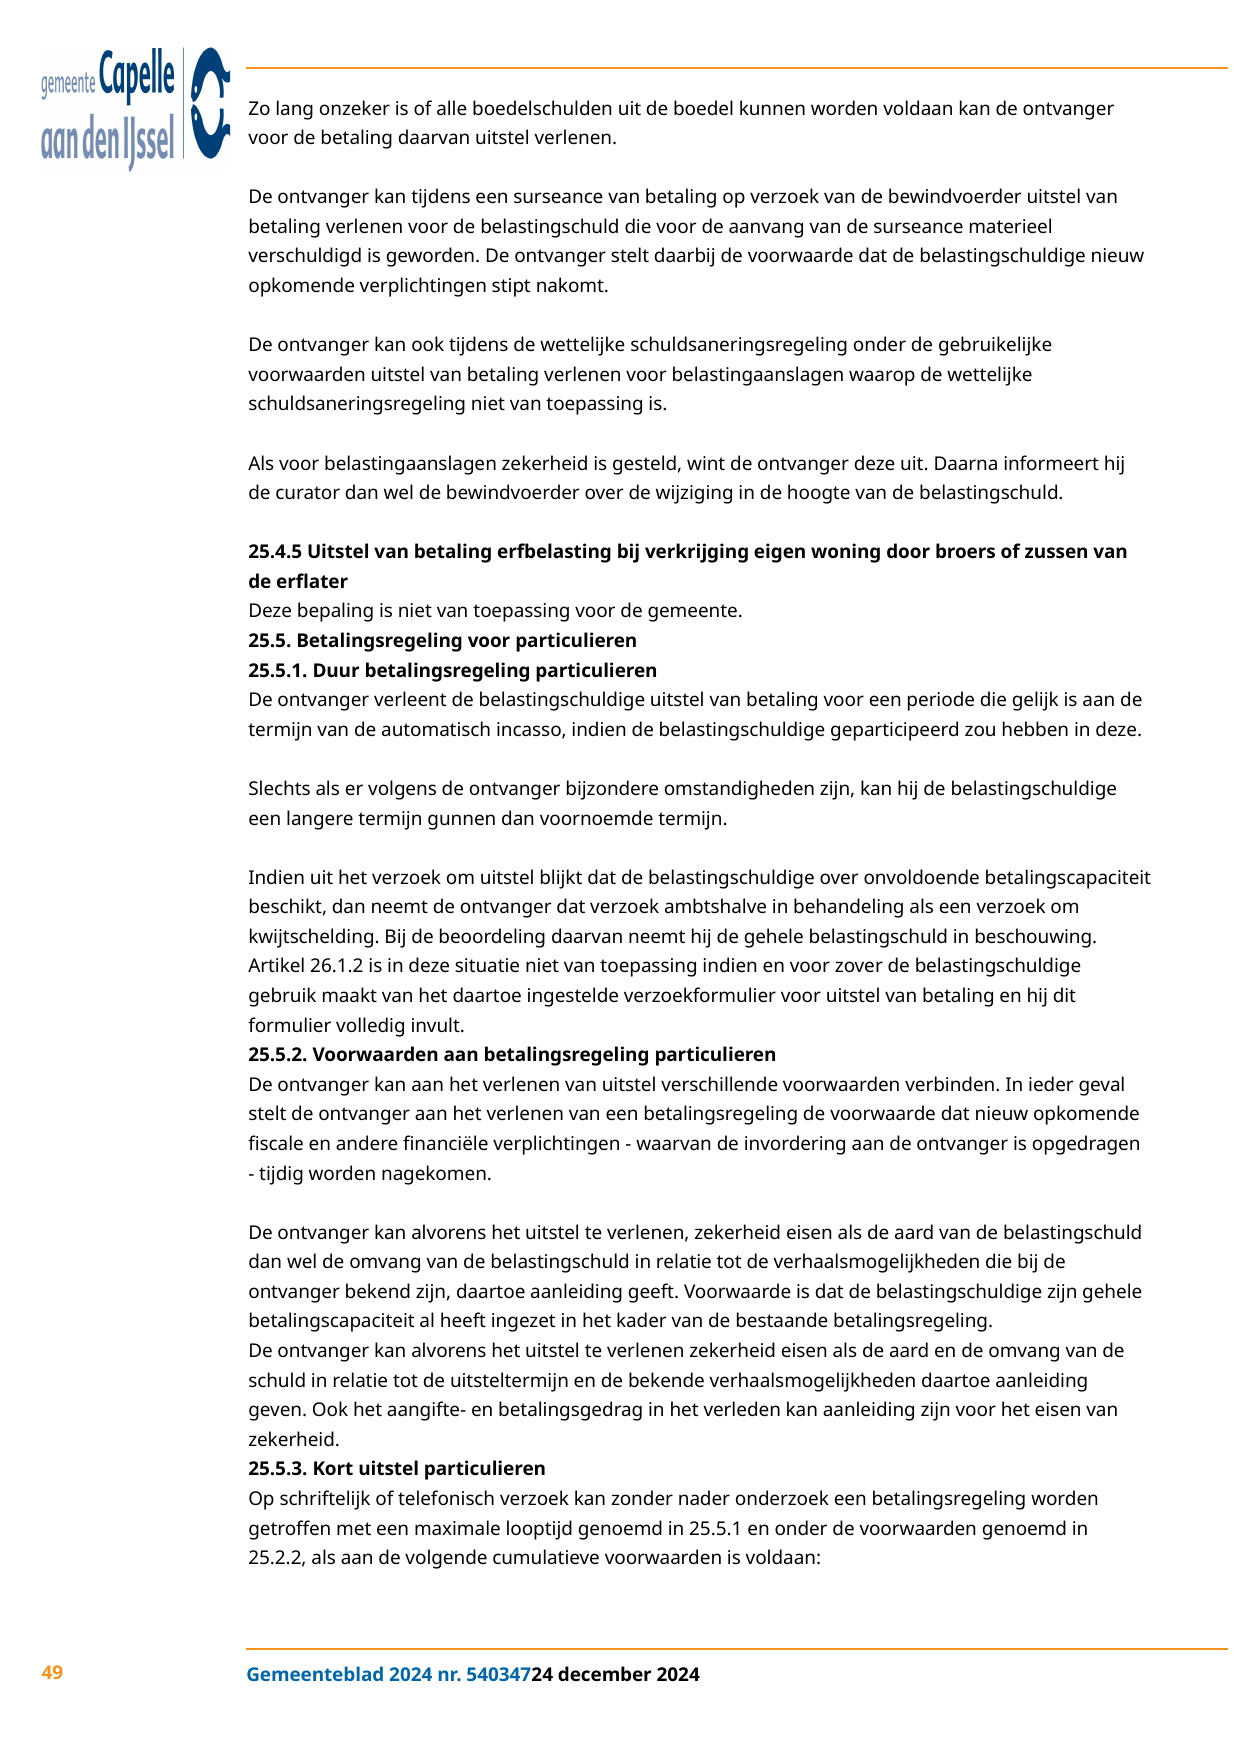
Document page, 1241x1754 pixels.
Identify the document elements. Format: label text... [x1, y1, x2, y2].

text De ontvanger kan alvorens het uitstel te verlenen, zekerheid eisen als de aard van de belastingschuld dan wel de omvang van de belastingschuld in relatie tot de verhaalsmogelijkheden die bij de ontvanger bekend zijn, daartoe aanleiding geeft. Voorwaarde is dat de belastingschuldige zijn gehele betalingscapaciteit al heeft ingezet in het kader van de bestaande betalingsregeling. [248, 1219, 1152, 1333]
text Deze bepaling is niet van toepassing voor de gemeente. [248, 598, 1152, 623]
text 25.4.5 Uitstel van betaling erfbelasting bij verkrijging eigen woning door broers of zussen van de erflater [248, 538, 1152, 594]
text 25.5.1. Duur betalingsregeling particulieren [248, 657, 1152, 683]
text Zo lang onzeker is of alle boedelschulden uit de boedel kunnen worden voldaan kan de ontvanger voor de betaling daarvan uitstel verlenen. [248, 95, 1152, 150]
text De ontvanger kan tijdens een surseance van betaling op verzoek van de bewindvoerder uitstel van betaling verlenen voor de belastingschuld die voor de aanvang van de surseance materieel verschuldigd is geworden. De ontvanger stelt daarbij de voorwaarde dat de belastingschuldige nieuw opkomende verplichtingen stipt nakomt. [248, 183, 1152, 298]
picture [41, 47, 231, 172]
text De ontvanger verleent de belastingschuldige uitstel van betaling voor een periode die gelijk is aan de termijn van de automatisch incasso, indien de belastingschuldige geparticipeerd zou hebben in deze. [248, 686, 1152, 742]
text Als voor belastingaanslagen zekerheid is gesteld, wint de ontvanger deze uit. Daarna informeert hij de curator dan wel de bewindvoerder over de wijziging in de hoogte van de belastingschuld. [248, 450, 1152, 505]
text De ontvanger kan ook tijdens de wettelijke schuldsaneringsregeling onder de gebruikelijke voorwaarden uitstel van betaling verlenen voor belastingaanslagen waarop de wettelijke schuldsaneringsregeling niet van toepassing is. [248, 331, 1152, 416]
text De ontvanger kan aan het verlenen van uitstel verschillende voorwaarden verbinden. In ieder geval stelt de ontvanger aan het verlenen van een betalingsregeling de voorwaarde dat nieuw opkomende fiscale en andere financiële verplichtingen - waarvan de invordering aan de ontvanger is opgedragen - tijdig worden nagekomen. [248, 1071, 1152, 1186]
text Op schriftelijk of telefonisch verzoek kan zonder nader onderzoek een betalingsregeling worden getroffen met een maximale looptijd genoemd in 25.5.1 en onder de voorwaarden genoemd in 25.2.2, als aan de volgende cumulatieve voorwaarden is voldaan: [248, 1485, 1152, 1570]
text Slechts als er volgens de ontvanger bijzondere omstandigheden zijn, kan hij de belastingschuldige een langere termijn gunnen dan voornoemde termijn. [248, 775, 1152, 831]
text 25.5.2. Voorwaarden aan betalingsregeling particulieren [248, 1041, 1152, 1067]
text 25.5.3. Kort uitstel particulieren [248, 1456, 1152, 1481]
text 25.5. Betalingsregeling voor particulieren [248, 627, 1152, 653]
text De ontvanger kan alvorens het uitstel te verlenen zekerheid eisen als de aard en de omvang van de schuld in relatie tot de uitsteltermijn en de bekende verhaalsmogelijkheden daartoe aanleiding geven. Ook het aangifte- en betalingsgedrag in het verleden kan aanleiding zijn voor het eisen van zekerheid. [248, 1337, 1152, 1452]
text Indien uit het verzoek om uitstel blijkt dat de belastingschuldige over onvoldoende betalingscapaciteit beschikt, dan neemt de ontvanger dat verzoek ambtshalve in behandeling als een verzoek om kwijtschelding. Bij de beoordeling daarvan neemt hij de gehele belastingschuld in beschouwing. Artikel 26.1.2 is in deze situatie niet van toepassing indien en voor zover de belastingschuldige gebruik maakt van het daartoe ingestelde verzoekformulier voor uitstel van betaling en hij dit formulier volledig invult. [248, 864, 1152, 1038]
